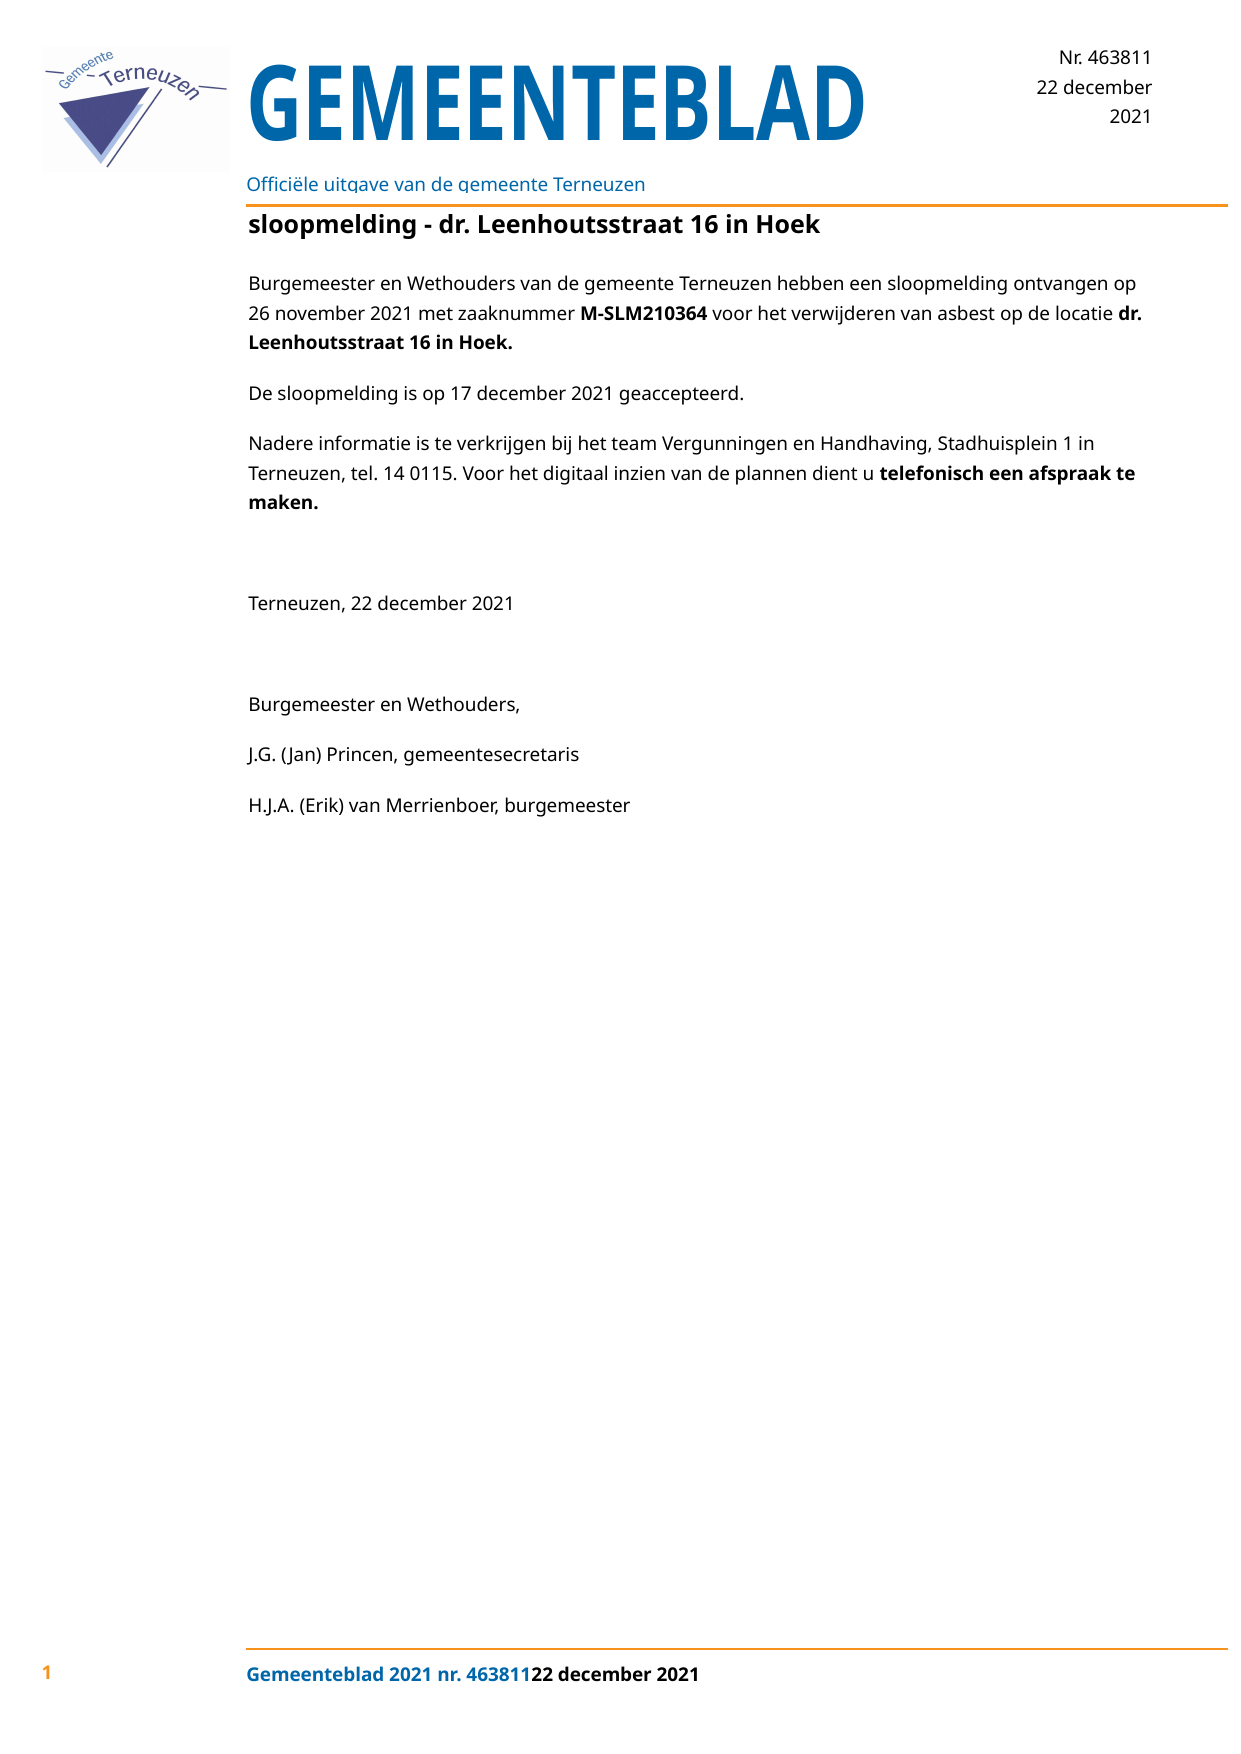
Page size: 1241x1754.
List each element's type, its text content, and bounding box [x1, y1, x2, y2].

text Burgemeester en Wethouders, [248, 691, 1152, 717]
text Burgemeester en Wethouders van de gemeente Terneuzen hebben een sloopmelding ontvangen op 26 november 2021 met zaaknummer M-SLM210364 voor het verwijderen van asbest op de locatie dr. Leenhoutsstraat 16 in Hoek. [248, 270, 1152, 355]
picture [41, 47, 231, 172]
text sloopmelding - dr. Leenhoutsstraat 16 in Hoek [248, 207, 1152, 241]
text J.G. (Jan) Princen, gemeentesecretaris [248, 742, 1152, 767]
text De sloopmelding is op 17 december 2021 geaccepteerd. [248, 380, 1152, 406]
text H.J.A. (Erik) van Merrienboer, burgemeester [248, 792, 1152, 818]
text Terneuzen, 22 december 2021 [248, 590, 1152, 616]
text Nadere informatie is te verkrijgen bij het team Vergunningen en Handhaving, Stadhuisplein 1 in Terneuzen, tel. 14 0115. Voor het digitaal inzien van de plannen dient u telefonisch een afspraak te maken. [248, 430, 1152, 515]
